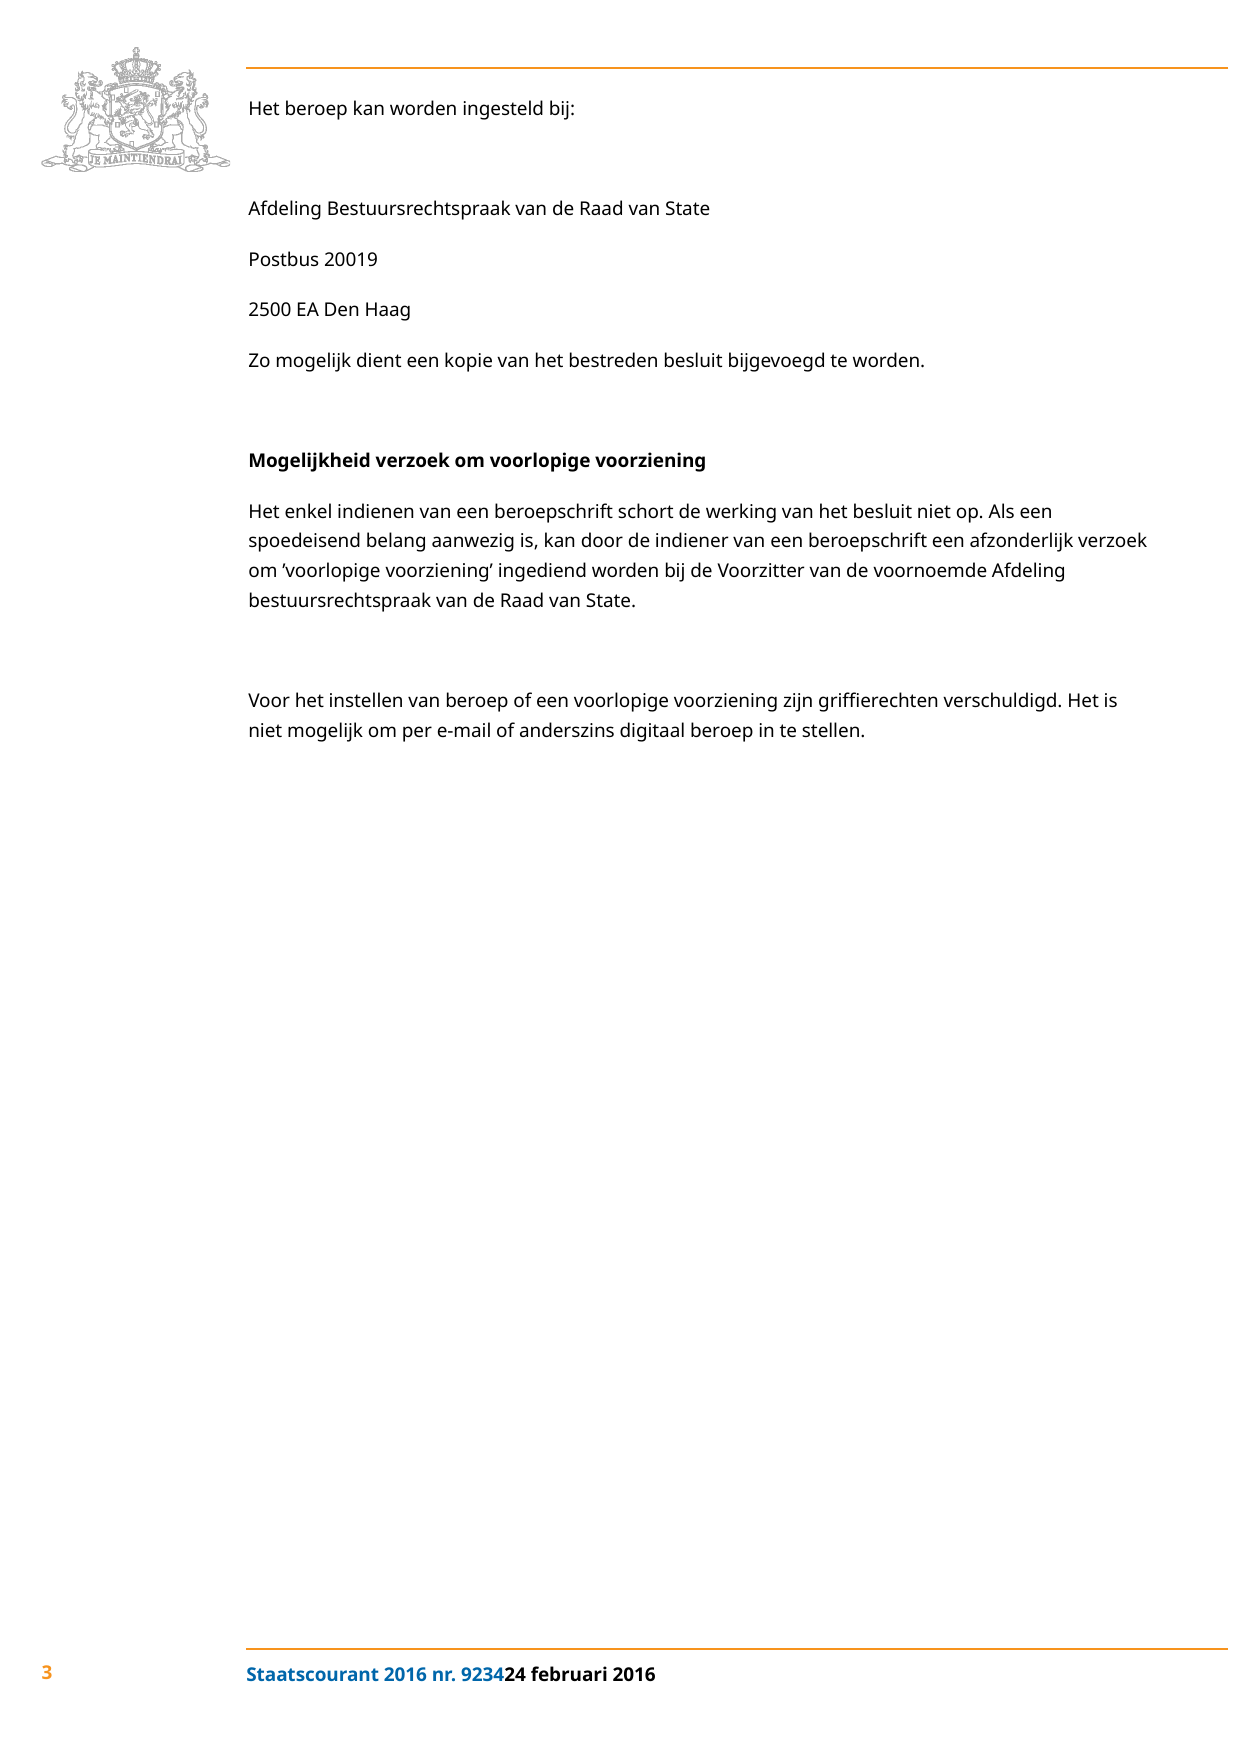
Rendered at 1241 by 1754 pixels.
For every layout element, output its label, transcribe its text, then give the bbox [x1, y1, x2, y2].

text Mogelijkheid verzoek om voorlopige voorziening [248, 448, 1152, 473]
text Postbus 20019 [248, 246, 1152, 272]
text Voor het instellen van beroep of een voorlopige voorziening zijn griffierechten verschuldigd. Het is niet mogelijk om per e-mail of anderszins digitaal beroep in te stellen. [248, 688, 1152, 743]
text Zo mogelijk dient een kopie van het bestreden besluit bijgevoegd te worden. [248, 347, 1152, 373]
text 2500 EA Den Haag [248, 296, 1152, 322]
picture [41, 47, 231, 172]
text Het enkel indienen van een beroepschrift schort de werking van het besluit niet op. Als een spoedeisend belang aanwezig is, kan door de indiener van een beroepschrift een afzonderlijk verzoek om ’voorlopige voorziening’ ingediend worden bij de Voorzitter van de voornoemde Afdeling bestuursrechtspraak van de Raad van State. [248, 498, 1152, 613]
text Het beroep kan worden ingesteld bij: [248, 95, 1152, 121]
text Afdeling Bestuursrechtspraak van de Raad van State [248, 196, 1152, 221]
